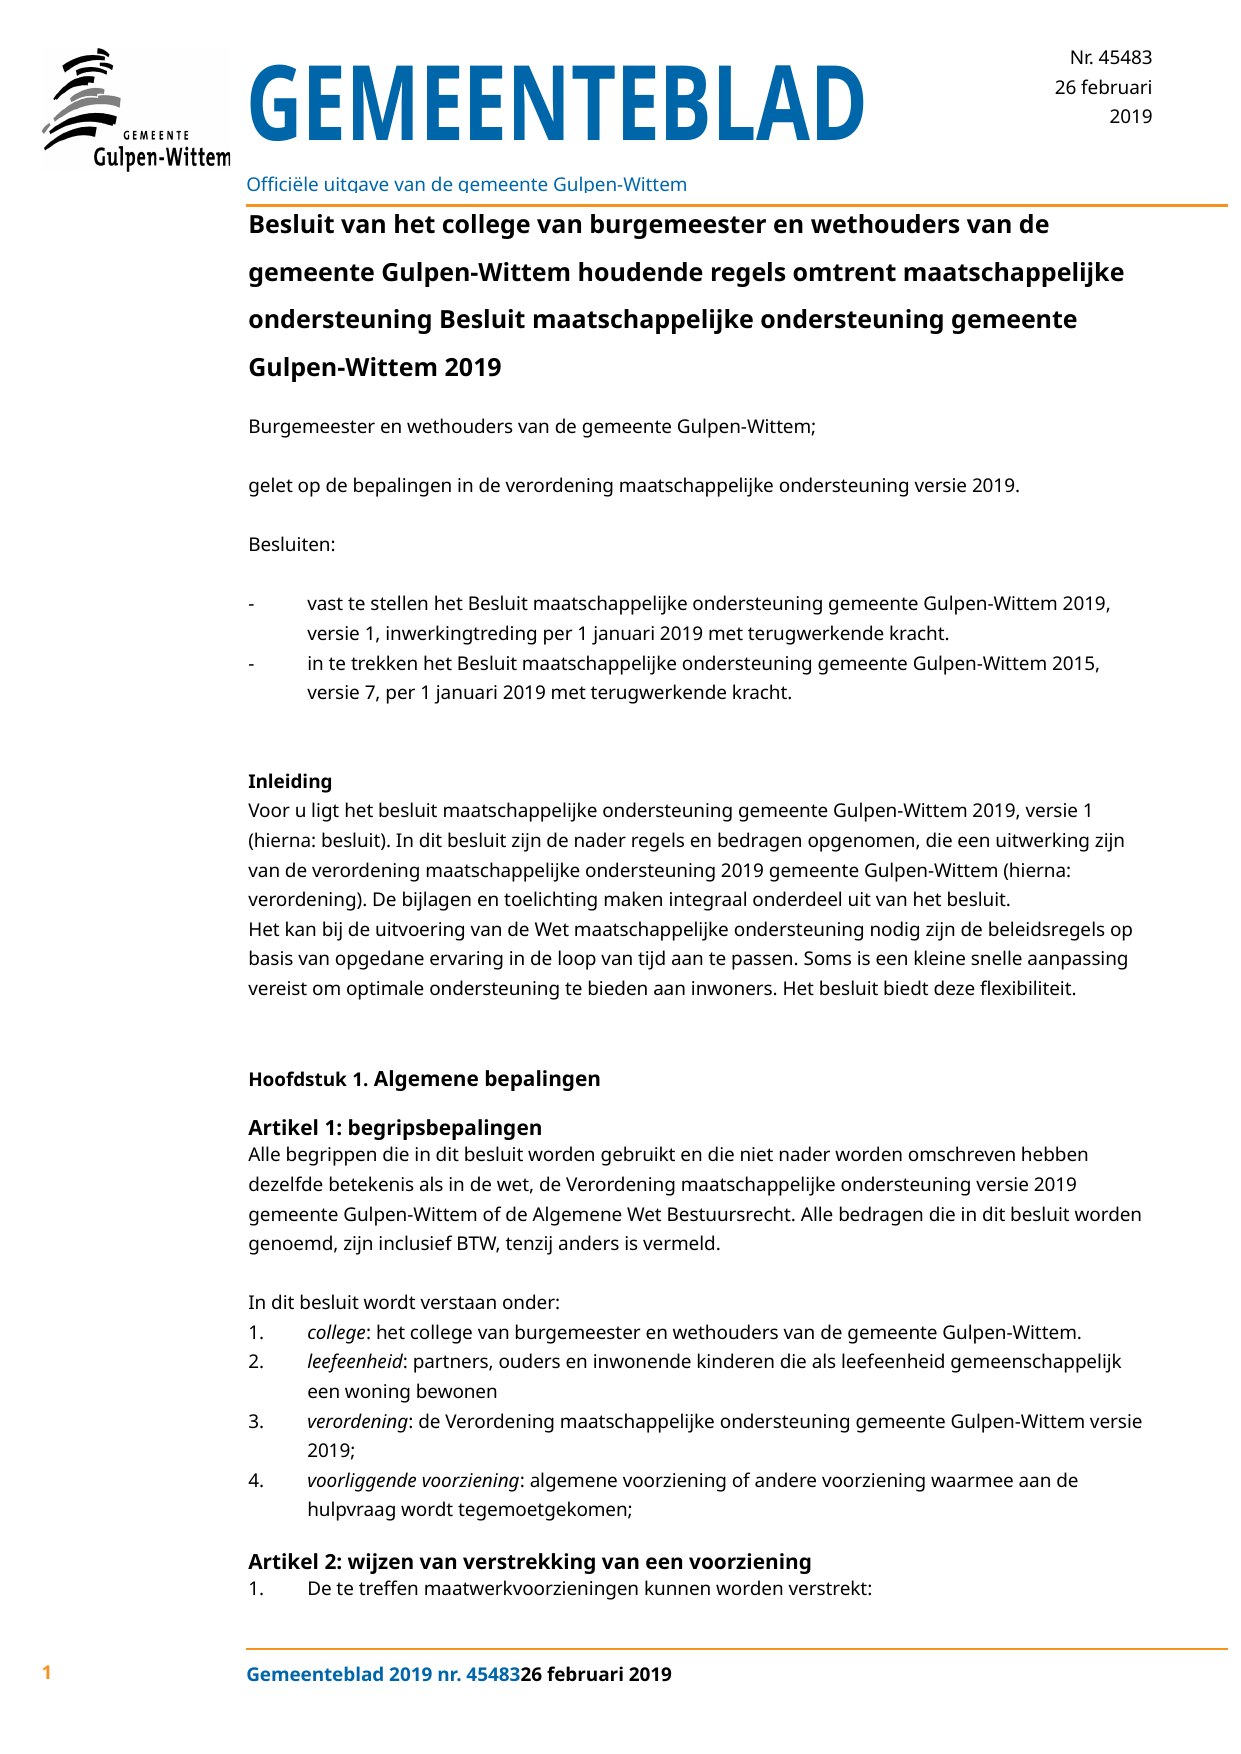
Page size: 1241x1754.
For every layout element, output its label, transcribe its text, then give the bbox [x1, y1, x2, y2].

list vast te stellen het Besluit maatschappelijke ondersteuning gemeente Gulpen-Wittem 2019, versie 1, inwerkingtreding per 1 januari 2019 met terugwerkende kracht. [248, 591, 1152, 646]
list verordening: de Verordening maatschappelijke ondersteuning gemeente Gulpen-Wittem versie 2019; [248, 1408, 1152, 1463]
text Alle begrippen die in dit besluit worden gebruikt en die niet nader worden omschreven hebben dezelfde betekenis als in de wet, de Verordening maatschappelijke ondersteuning versie 2019 gemeente Gulpen-Wittem of de Algemene Wet Bestuursrecht. Alle bedragen die in dit besluit worden genoemd, zijn inclusief BTW, tenzij anders is vermeld. [248, 1142, 1152, 1256]
list leefeenheid: partners, ouders en inwonende kinderen die als leefeenheid gemeenschappelijk een woning bewonen [248, 1349, 1152, 1404]
list De te treffen maatwerkvoorzieningen kunnen worden verstrekt: [248, 1576, 1152, 1601]
picture [41, 47, 231, 172]
text Artikel 2: wijzen van verstrekking van een voorziening [248, 1547, 1152, 1576]
text Besluit van het college van burgemeester en wethouders van de gemeente Gulpen-Wittem houdende regels omtrent maatschappelijke ondersteuning Besluit maatschappelijke ondersteuning gemeente Gulpen-Wittem 2019 [248, 207, 1152, 384]
list college: het college van burgemeester en wethouders van de gemeente Gulpen-Wittem. [248, 1319, 1152, 1345]
text Artikel 1: begripsbepalingen [248, 1113, 1152, 1142]
text Inleiding [248, 768, 1152, 794]
text Besluiten: [248, 531, 1152, 557]
text In dit besluit wordt verstaan onder: [248, 1289, 1152, 1315]
text Voor u ligt het besluit maatschappelijke ondersteuning gemeente Gulpen-Wittem 2019, versie 1 (hierna: besluit). In dit besluit zijn de nader regels en bedragen opgenomen, die een uitwerking zijn van de verordening maatschappelijke ondersteuning 2019 gemeente Gulpen-Wittem (hierna: verordening). De bijlagen en toelichting maken integraal onderdeel uit van het besluit. [248, 798, 1152, 912]
text gelet op de bepalingen in de verordening maatschappelijke ondersteuning versie 2019. [248, 472, 1152, 498]
list in te trekken het Besluit maatschappelijke ondersteuning gemeente Gulpen-Wittem 2015, versie 7, per 1 januari 2019 met terugwerkende kracht. [248, 650, 1152, 705]
text Burgemeester en wethouders van de gemeente Gulpen-Wittem; [248, 413, 1152, 439]
list voorliggende voorziening: algemene voorziening of andere voorziening waarmee aan de hulpvraag wordt tegemoetgekomen; [248, 1467, 1152, 1522]
text Het kan bij de uitvoering van de Wet maatschappelijke ondersteuning nodig zijn de beleidsregels op basis van opgedane ervaring in de loop van tijd aan te passen. Soms is een kleine snelle aanpassing vereist om optimale ondersteuning te bieden aan inwoners. Het besluit biedt deze flexibiliteit. [248, 916, 1152, 1001]
text Hoofdstuk 1. Algemene bepalingen [248, 1064, 1152, 1092]
